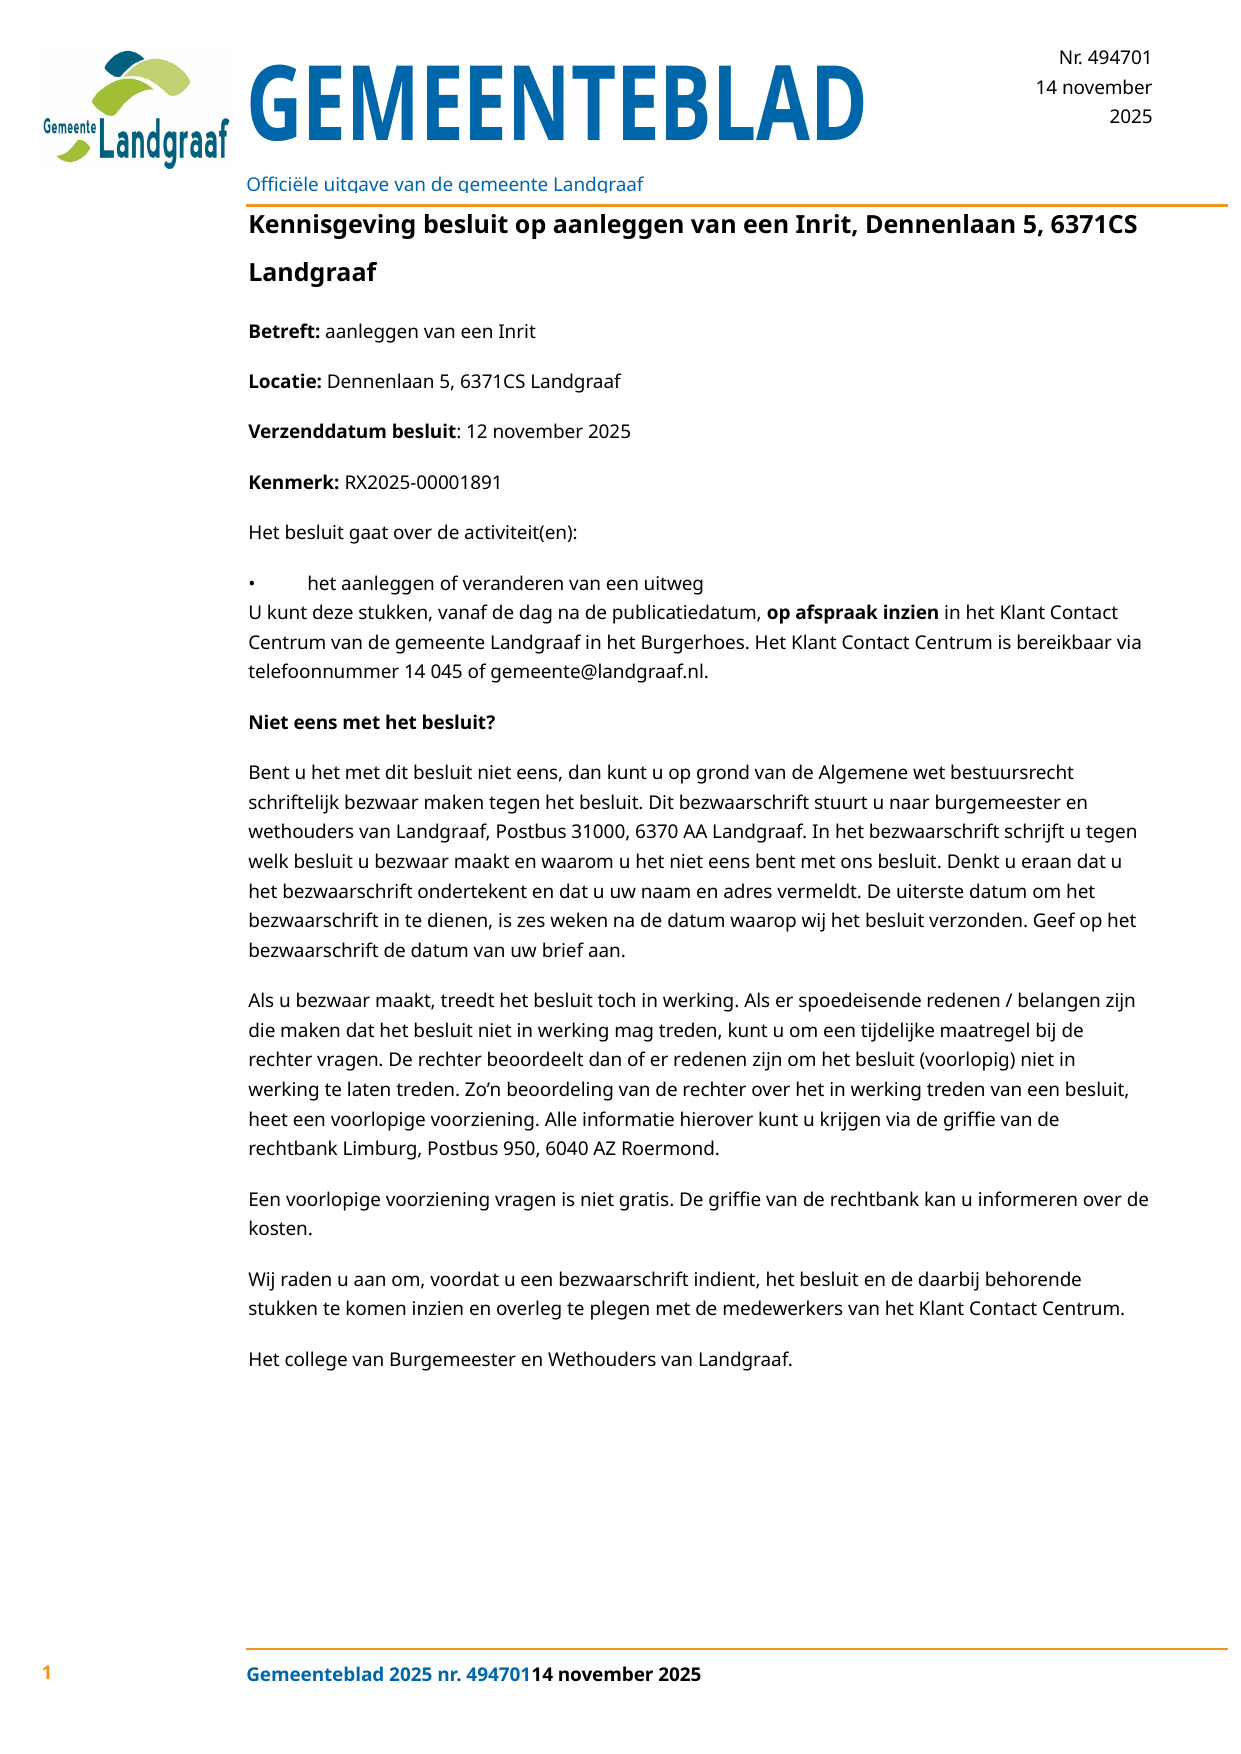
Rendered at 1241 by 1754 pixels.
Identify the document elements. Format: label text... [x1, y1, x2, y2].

text U kunt deze stukken, vanaf de dag na de publicatiedatum, op afspraak inzien in het Klant Contact Centrum van de gemeente Landgraaf in het Burgerhoes. Het Klant Contact Centrum is bereikbaar via telefoonnummer 14 045 of gemeente@landgraaf.nl. [248, 599, 1152, 684]
picture [41, 47, 231, 172]
text Niet eens met het besluit? [248, 709, 1152, 735]
list het aanleggen of veranderen van een uitweg [248, 570, 1152, 596]
text Het besluit gaat over de activiteit(en): [248, 519, 1152, 545]
text Een voorlopige voorziening vragen is niet gratis. De griffie van de rechtbank kan u informeren over de kosten. [248, 1186, 1152, 1241]
text Kenmerk: RX2025-00001891 [248, 469, 1152, 495]
text Verzenddatum besluit: 12 november 2025 [248, 419, 1152, 444]
text Als u bezwaar maakt, treedt het besluit toch in werking. Als er spoedeisende redenen / belangen zijn die maken dat het besluit niet in werking mag treden, kunt u om een tijdelijke maatregel bij de rechter vragen. De rechter beoordeelt dan of er redenen zijn om het besluit (voorlopig) niet in werking te laten treden. Zo’n beoordeling van de rechter over het in werking treden van een besluit, heet een voorlopige voorziening. Alle informatie hierover kunt u krijgen via de griffie van de rechtbank Limburg, Postbus 950, 6040 AZ Roermond. [248, 987, 1152, 1161]
text Bent u het met dit besluit niet eens, dan kunt u op grond van de Algemene wet bestuursrecht schriftelijk bezwaar maken tegen het besluit. Dit bezwaarschrift stuurt u naar burgemeester en wethouders van Landgraaf, Postbus 31000, 6370 AA Landgraaf. In het bezwaarschrift schrijft u tegen welk besluit u bezwaar maakt en waarom u het niet eens bent met ons besluit. Denkt u eraan dat u het bezwaarschrift ondertekent en dat u uw naam en adres vermeldt. De uiterste datum om het bezwaarschrift in te dienen, is zes weken na de datum waarop wij het besluit verzonden. Geef op het bezwaarschrift de datum van uw brief aan. [248, 759, 1152, 963]
text Betreft: aanleggen van een Inrit [248, 318, 1152, 344]
text Kennisgeving besluit op aanleggen van een Inrit, Dennenlaan 5, 6371CS Landgraaf [248, 207, 1152, 288]
text Wij raden u aan om, voordat u een bezwaarschrift indient, het besluit en de daarbij behorende stukken te komen inzien en overleg te plegen met de medewerkers van het Klant Contact Centrum. [248, 1266, 1152, 1321]
text Het college van Burgemeester en Wethouders van Landgraaf. [248, 1346, 1152, 1372]
text Locatie: Dennenlaan 5, 6371CS Landgraaf [248, 368, 1152, 394]
